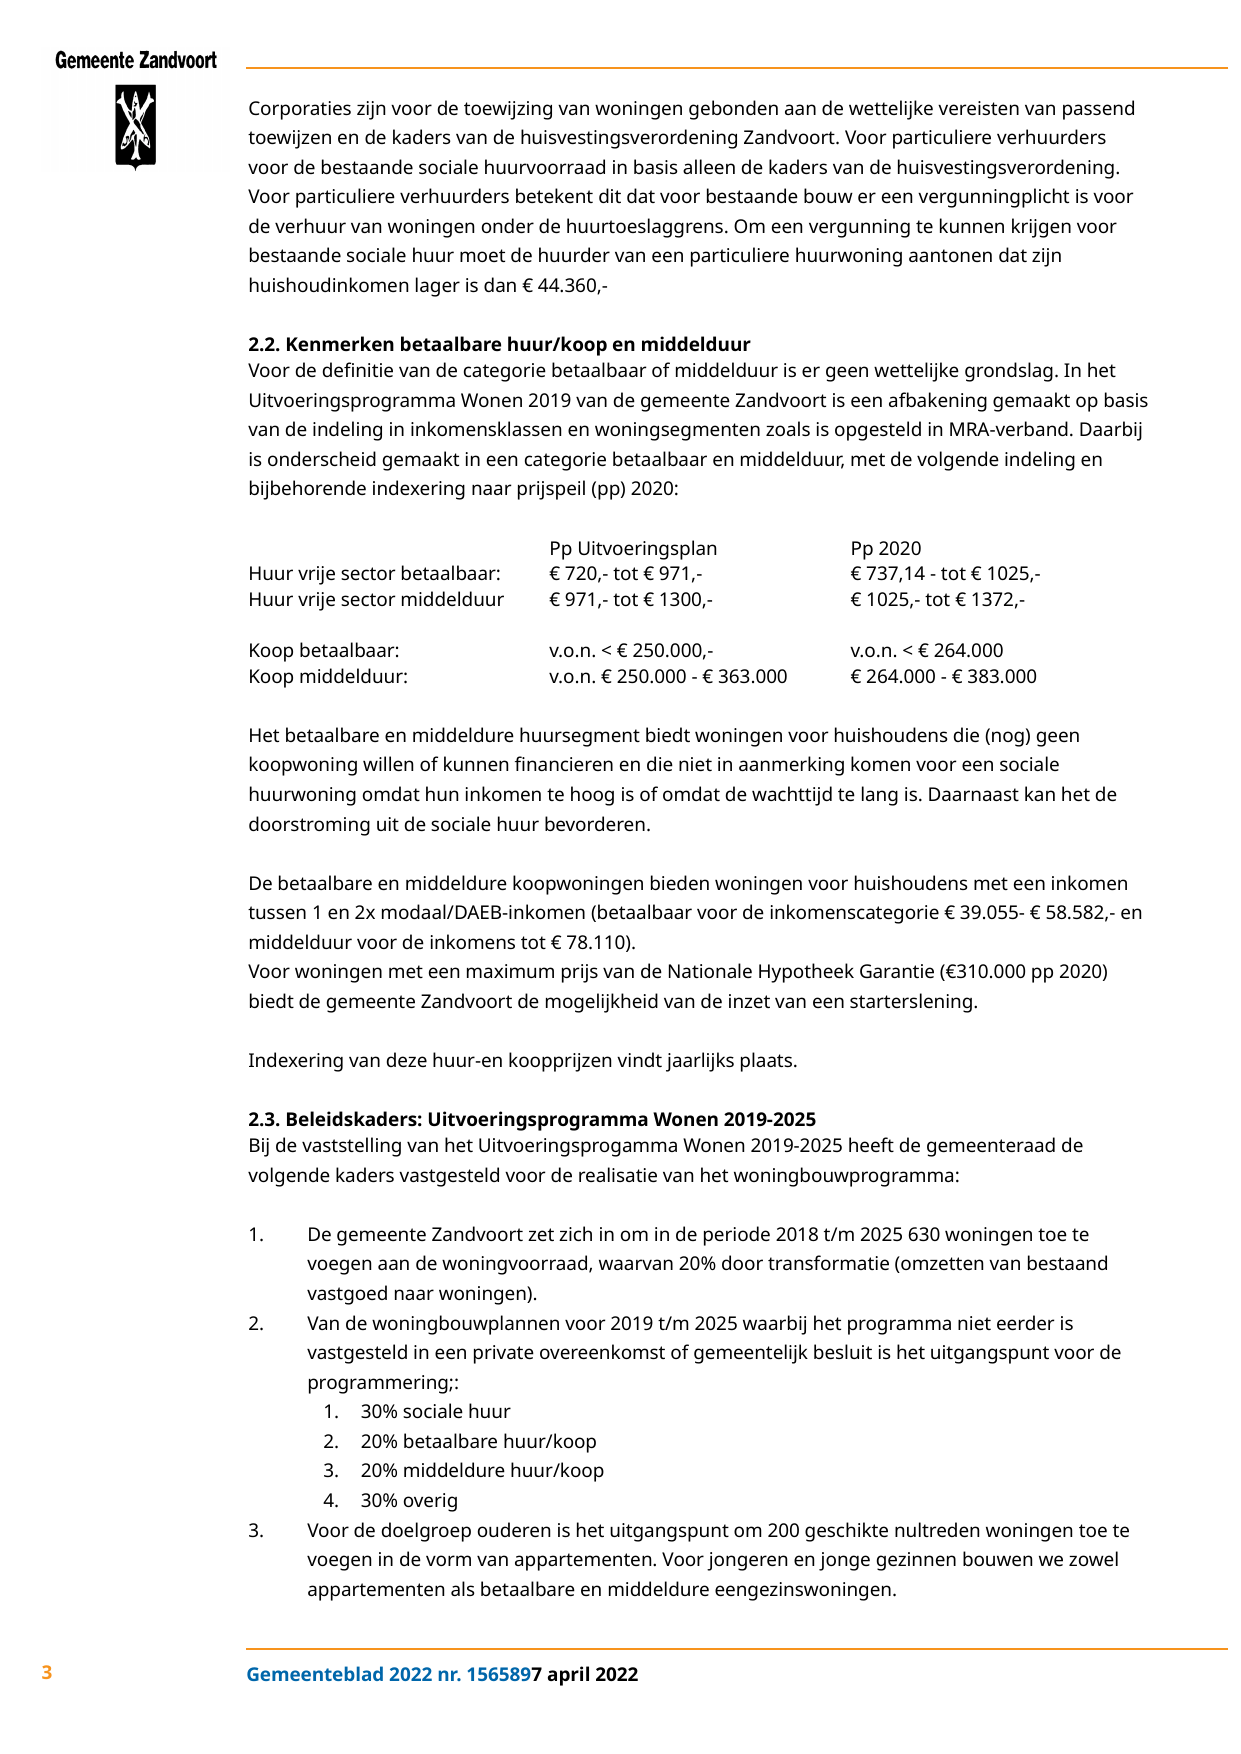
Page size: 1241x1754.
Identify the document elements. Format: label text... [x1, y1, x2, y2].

table_cell [248, 612, 549, 638]
text 2.3. Beleidskaders: Uitvoeringsprogramma Wonen 2019-2025 [248, 1107, 1152, 1132]
table_cell [850, 612, 1152, 638]
table_cell Koop betaalbaar: [248, 638, 549, 663]
list 20% middeldure huur/koop [323, 1458, 1152, 1483]
table_cell € 1025,- tot € 1372,- [850, 586, 1152, 612]
list 30% overig [323, 1487, 1152, 1513]
table_cell Huur vrije sector betaalbaar: [248, 561, 549, 586]
table_cell v.o.n. < € 250.000,- [549, 638, 850, 663]
table_header Pp 2020 [850, 535, 1152, 561]
list Van de woningbouwplannen voor 2019 t/m 2025 waarbij het programma niet eerder is vastgesteld in een private overeenkomst of gemeentelijk besluit is het uitgangspunt voor de programmering;: [248, 1310, 1152, 1395]
text Indexering van deze huur-en koopprijzen vindt jaarlijks plaats. [248, 1047, 1152, 1073]
text 2.2. Kenmerken betaalbare huur/koop en middelduur [248, 331, 1152, 357]
table_cell € 264.000 - € 383.000 [850, 664, 1152, 689]
table_cell [549, 612, 850, 638]
list De gemeente Zandvoort zet zich in om in de periode 2018 t/m 2025 630 woningen toe te voegen aan de woningvoorraad, waarvan 20% door transformatie (omzetten van bestaand vastgoed naar woningen). [248, 1221, 1152, 1306]
table_cell v.o.n. < € 264.000 [850, 638, 1152, 663]
table_cell Huur vrije sector middelduur [248, 586, 549, 612]
text Corporaties zijn voor de toewijzing van woningen gebonden aan de wettelijke vereisten van passend toewijzen en de kaders van de huisvestingsverordening Zandvoort. Voor particuliere verhuurders voor de bestaande sociale huurvoorraad in basis alleen de kaders van de huisvestingsverordening. Voor particuliere verhuurders betekent dit dat voor bestaande bouw er een vergunningplicht is voor de verhuur van woningen onder de huurtoeslaggrens. Om een vergunning te kunnen krijgen voor bestaande sociale huur moet de huurder van een particuliere huurwoning aantonen dat zijn huishoudinkomen lager is dan € 44.360,- [248, 95, 1152, 298]
table_cell € 737,14 - tot € 1025,- [850, 561, 1152, 586]
text De betaalbare en middeldure koopwoningen bieden woningen voor huishoudens met een inkomen tussen 1 en 2x modaal/DAEB-inkomen (betaalbaar voor de inkomenscategorie € 39.055- € 58.582,- en middelduur voor de inkomens tot € 78.110). [248, 870, 1152, 955]
table_cell v.o.n. € 250.000 - € 363.000 [549, 664, 850, 689]
list Voor de doelgroep ouderen is het uitgangspunt om 200 geschikte nultreden woningen toe te voegen in de vorm van appartementen. Voor jongeren en jonge gezinnen bouwen we zowel appartementen als betaalbare en middeldure eengezinswoningen. [248, 1517, 1152, 1602]
text Voor woningen met een maximum prijs van de Nationale Hypotheek Garantie (€310.000 pp 2020) biedt de gemeente Zandvoort de mogelijkheid van de inzet van een starterslening. [248, 959, 1152, 1014]
list 30% sociale huur [323, 1398, 1152, 1424]
text Het betaalbare en middeldure huursegment biedt woningen voor huishoudens die (nog) geen koopwoning willen of kunnen financieren en die niet in aanmerking komen voor een sociale huurwoning omdat hun inkomen te hoog is of omdat de wachttijd te lang is. Daarnaast kan het de doorstroming uit de sociale huur bevorderen. [248, 722, 1152, 836]
list 20% betaalbare huur/koop [323, 1428, 1152, 1454]
table_header Pp Uitvoeringsplan [549, 535, 850, 561]
text Voor de definitie van de categorie betaalbaar of middelduur is er geen wettelijke grondslag. In het Uitvoeringsprogramma Wonen 2019 van de gemeente Zandvoort is een afbakening gemaakt op basis van de indeling in inkomensklassen en woningsegmenten zoals is opgesteld in MRA-verband. Daarbij is onderscheid gemaakt in een categorie betaalbaar en middelduur, met de volgende indeling en bijbehorende indexering naar prijspeil (pp) 2020: [248, 357, 1152, 501]
table_header [248, 535, 549, 561]
table_cell € 971,- tot € 1300,- [549, 586, 850, 612]
picture [41, 47, 231, 172]
table_cell Koop middelduur: [248, 664, 549, 689]
text Bij de vaststelling van het Uitvoeringsprogamma Wonen 2019-2025 heeft de gemeenteraad de volgende kaders vastgesteld voor de realisatie van het woningbouwprogramma: [248, 1132, 1152, 1188]
table_cell € 720,- tot € 971,- [549, 561, 850, 586]
